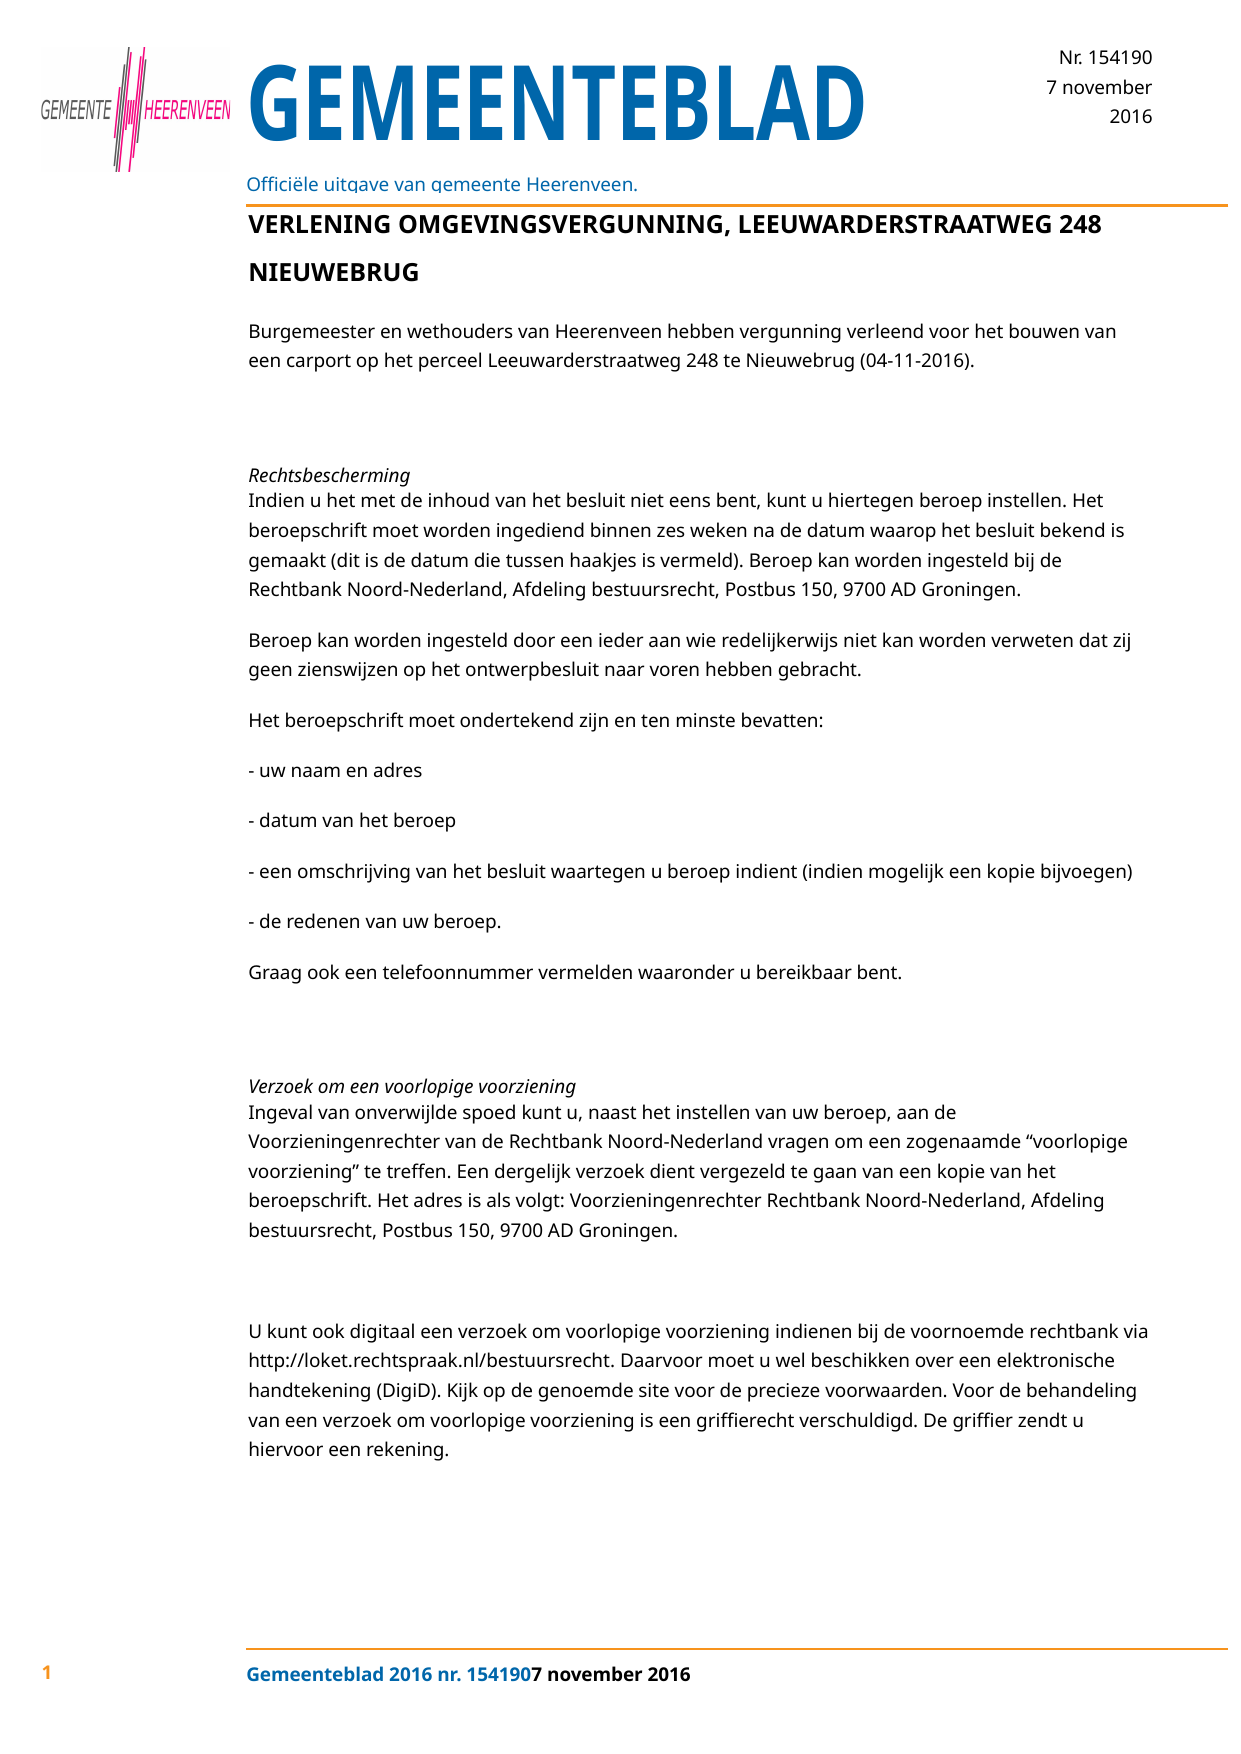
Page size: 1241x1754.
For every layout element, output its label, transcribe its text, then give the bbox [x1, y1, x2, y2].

text U kunt ook digitaal een verzoek om voorlopige voorziening indienen bij de voornoemde rechtbank via http://loket.rechtspraak.nl/bestuursrecht. Daarvoor moet u wel beschikken over een elektronische handtekening (DigiD). Kijk op de genoemde site voor de precieze voorwaarden. Voor de behandeling van een verzoek om voorlopige voorziening is een griffierecht verschuldigd. De griffier zendt u hiervoor een rekening. [248, 1318, 1152, 1462]
text - datum van het beroep [248, 808, 1152, 833]
text Ingeval van onverwijlde spoed kunt u, naast het instellen van uw beroep, aan de Voorzieningenrechter van de Rechtbank Noord-Nederland vragen om een zogenaamde “voorlopige voorziening” te treffen. Een dergelijk verzoek dient vergezeld te gaan van een kopie van het beroepschrift. Het adres is als volgt: Voorzieningenrechter Rechtbank Noord-Nederland, Afdeling bestuursrecht, Postbus 150, 9700 AD Groningen. [248, 1099, 1152, 1243]
text - uw naam en adres [248, 757, 1152, 783]
text Het beroepschrift moet ondertekend zijn en ten minste bevatten: [248, 707, 1152, 732]
text - de redenen van uw beroep. [248, 908, 1152, 934]
text Graag ook een telefoonnummer vermelden waaronder u bereikbaar bent. [248, 959, 1152, 984]
text Indien u het met de inhoud van het besluit niet eens bent, kunt u hiertegen beroep instellen. Het beroepschrift moet worden ingediend binnen zes weken na de datum waarop het besluit bekend is gemaakt (dit is de datum die tussen haakjes is vermeld). Beroep kan worden ingesteld bij de Rechtbank Noord-Nederland, Afdeling bestuursrecht, Postbus 150, 9700 AD Groningen. [248, 488, 1152, 602]
text VERLENING OMGEVINGSVERGUNNING, LEEUWARDERSTRAATWEG 248 NIEUWEBRUG [248, 207, 1152, 288]
text - een omschrijving van het besluit waartegen u beroep indient (indien mogelijk een kopie bijvoegen) [248, 858, 1152, 884]
text Beroep kan worden ingesteld door een ieder aan wie redelijkerwijs niet kan worden verweten dat zij geen zienswijzen op het ontwerpbesluit naar voren hebben gebracht. [248, 627, 1152, 682]
picture [41, 47, 231, 172]
text Verzoek om een voorlopige voorziening [248, 1073, 1152, 1099]
text Burgemeester en wethouders van Heerenveen hebben vergunning verleend voor het bouwen van een carport op het perceel Leeuwarderstraatweg 248 te Nieuwebrug (04-11-2016). [248, 318, 1152, 373]
text Rechtsbescherming [248, 462, 1152, 488]
